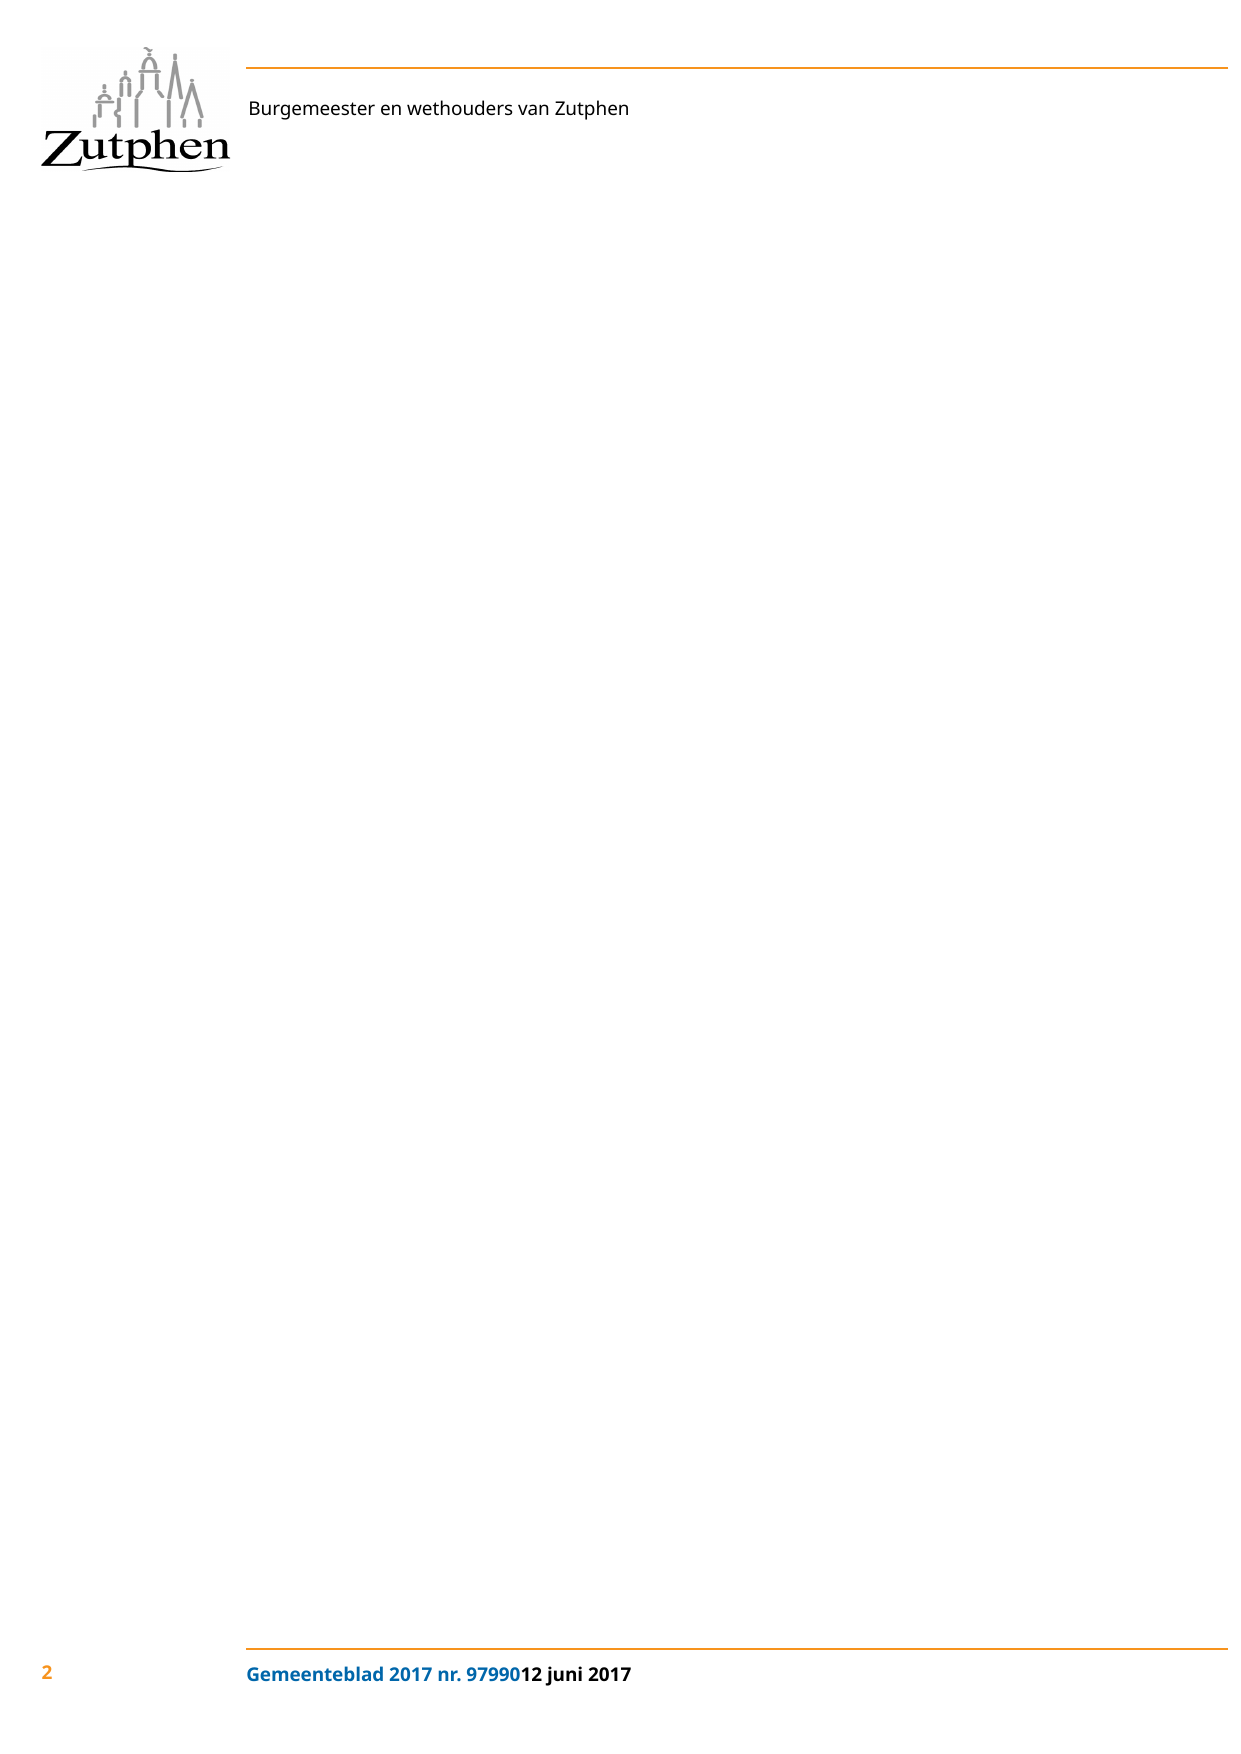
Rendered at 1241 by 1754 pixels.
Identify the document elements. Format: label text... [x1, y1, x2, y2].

text Burgemeester en wethouders van Zutphen [248, 95, 1152, 121]
picture [41, 47, 231, 172]
